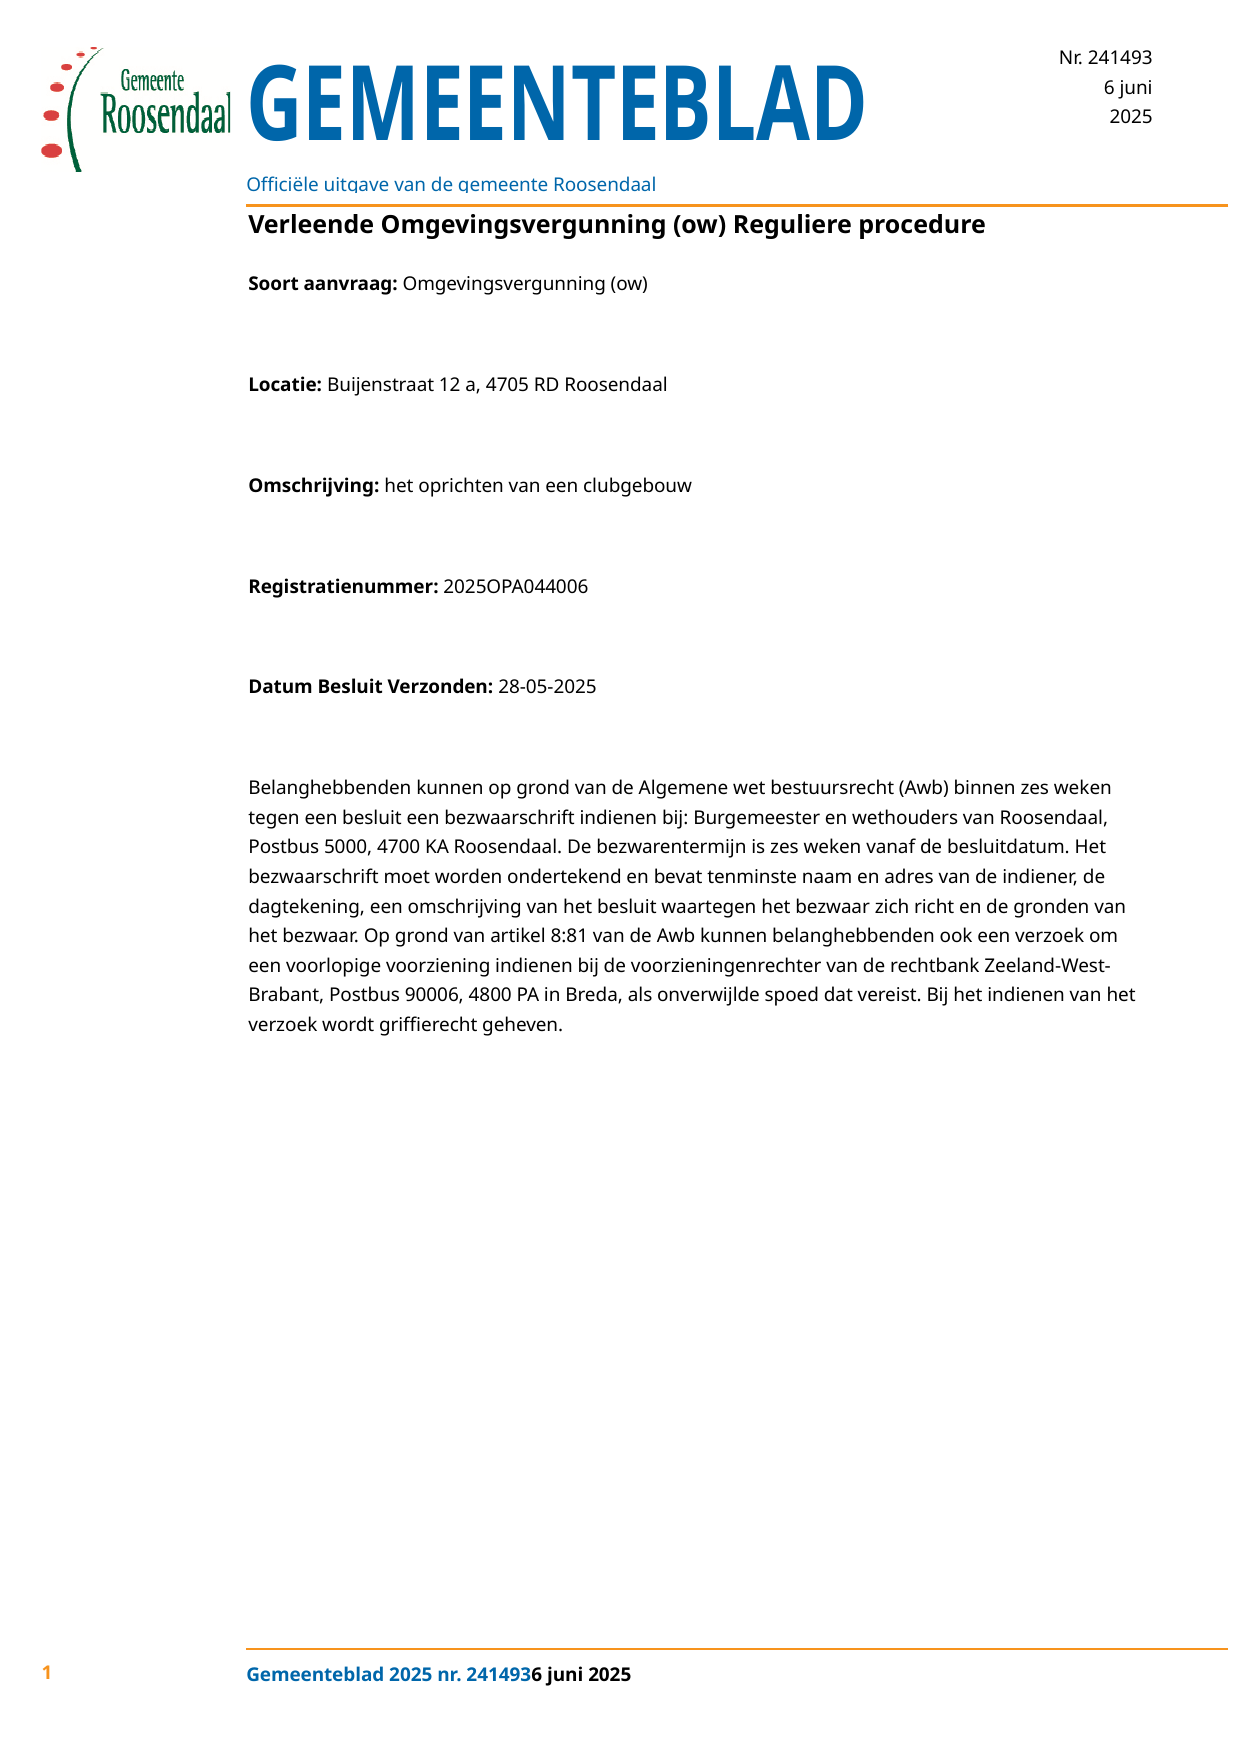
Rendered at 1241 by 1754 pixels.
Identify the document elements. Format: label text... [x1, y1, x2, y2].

text Omschrijving: het oprichten van een clubgebouw [248, 472, 1152, 498]
text Verleende Omgevingsvergunning (ow) Reguliere procedure [248, 207, 1152, 241]
picture [41, 47, 231, 172]
text Locatie: Buijenstraat 12 a, 4705 RD Roosendaal [248, 371, 1152, 397]
text Registratienummer: 2025OPA044006 [248, 573, 1152, 598]
text Datum Besluit Verzonden: 28-05-2025 [248, 674, 1152, 699]
text Belanghebbenden kunnen op grond van de Algemene wet bestuursrecht (Awb) binnen zes weken tegen een besluit een bezwaarschrift indienen bij: Burgemeester en wethouders van Roosendaal, Postbus 5000, 4700 KA Roosendaal. De bezwarentermijn is zes weken vanaf de besluitdatum. Het bezwaarschrift moet worden ondertekend en bevat tenminste naam en adres van de indiener, de dagtekening, een omschrijving van het besluit waartegen het bezwaar zich richt en de gronden van het bezwaar. Op grond van artikel 8:81 van de Awb kunnen belanghebbenden ook een verzoek om een voorlopige voorziening indienen bij de voorzieningenrechter van de rechtbank Zeeland-West-Brabant, Postbus 90006, 4800 PA in Breda, als onverwijlde spoed dat vereist. Bij het indienen van het verzoek wordt griffierecht geheven. [248, 774, 1152, 1037]
text Soort aanvraag: Omgevingsvergunning (ow) [248, 270, 1152, 296]
